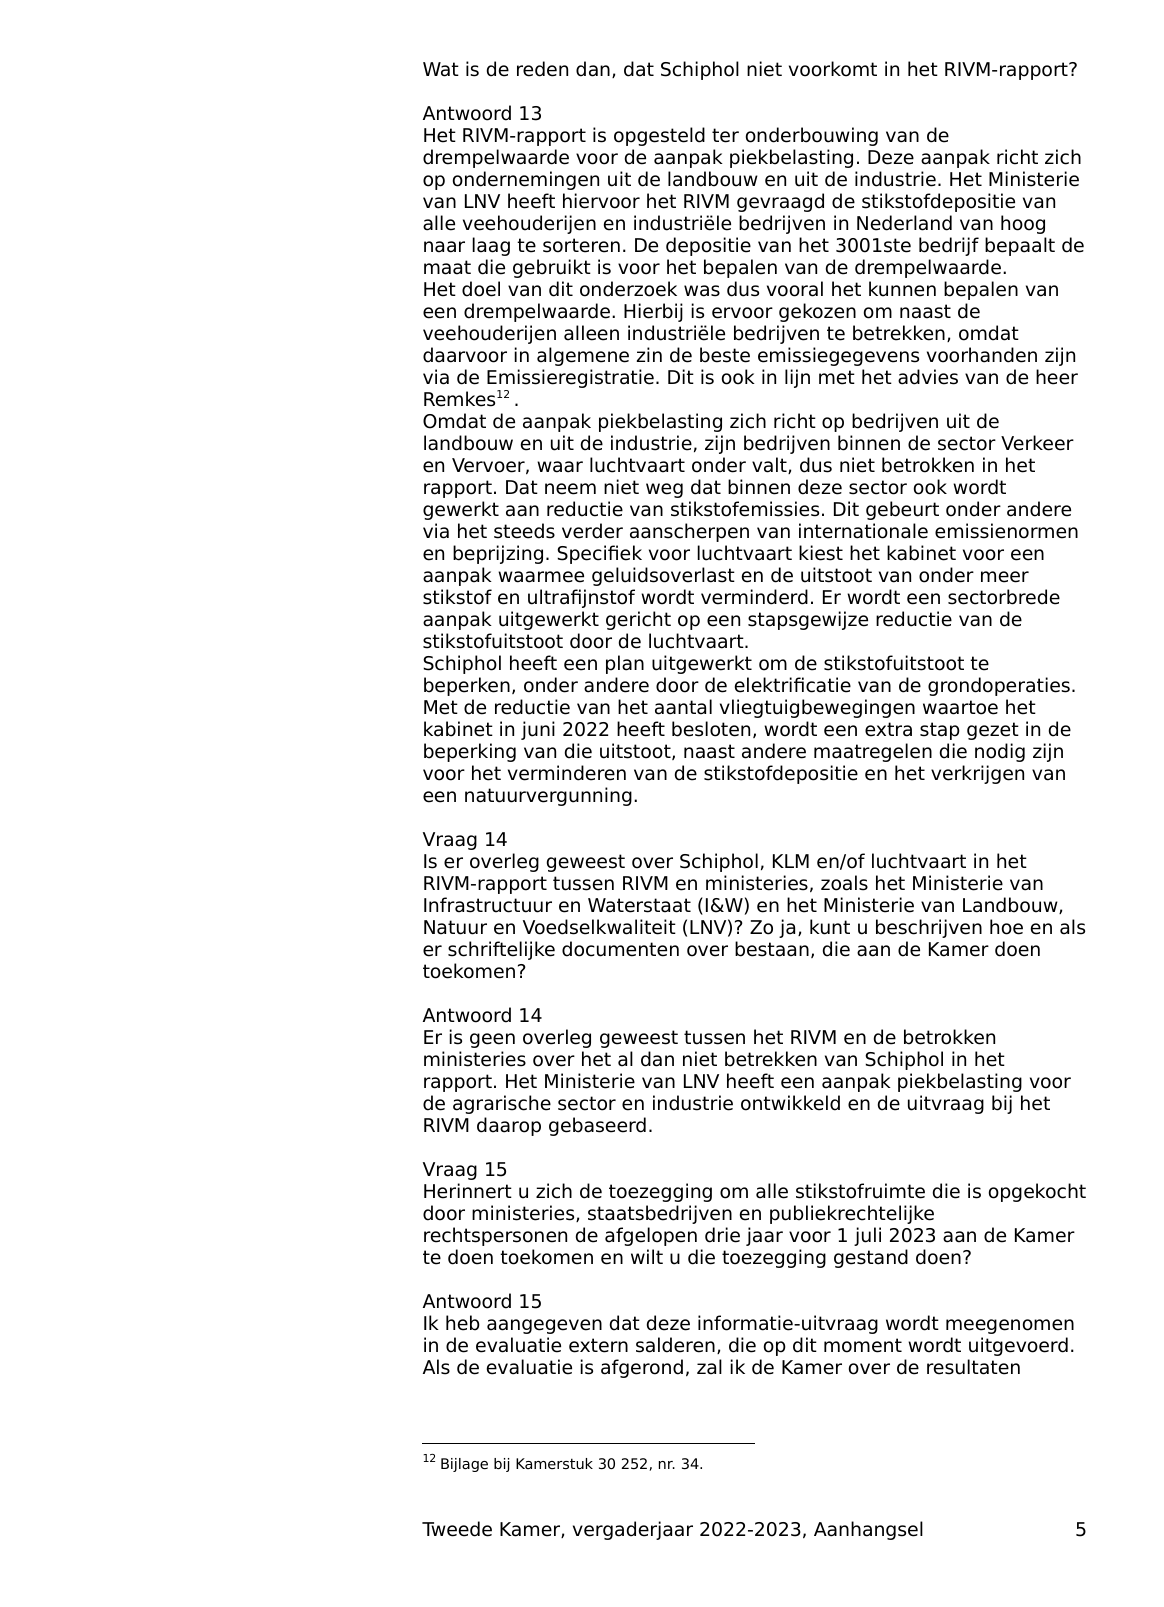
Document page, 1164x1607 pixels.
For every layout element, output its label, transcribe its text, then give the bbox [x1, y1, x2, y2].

text Is er overleg geweest over Schiphol, KLM en/of luchtvaart in het RIVM-rapport tussen RIVM en ministeries, zoals het Ministerie van Infrastructuur en Waterstaat (I&W) en het Ministerie van Landbouw, Natuur en Voedselkwaliteit (LNV)? Zo ja, kunt u beschrijven hoe en als er schriftelijke documenten over bestaan, die aan de Kamer doen toekomen? [422, 851, 1087, 983]
text Het doel van dit onderzoek was dus vooral het kunnen bepalen van een drempelwaarde. Hierbij is ervoor gekozen om naast de veehouderijen alleen industriële bedrijven te betrekken, omdat daarvoor in algemene zin de beste emissiegegevens voorhanden zijn via de Emissieregistratie. Dit is ook in lijn met het advies van de heer Remkes. [422, 279, 1087, 411]
text Antwoord 13 [422, 103, 1087, 125]
text Vraag 15 [422, 1159, 1087, 1181]
text Er is geen overleg geweest tussen het RIVM en de betrokken ministeries over het al dan niet betrekken van Schiphol in het rapport. Het Ministerie van LNV heeft een aanpak piekbelasting voor de agrarische sector en industrie ontwikkeld en de uitvraag bij het RIVM daarop gebaseerd. [422, 1027, 1087, 1137]
text Wat is de reden dan, dat Schiphol niet voorkomt in het RIVM-rapport? [422, 59, 1087, 81]
text Omdat de aanpak piekbelasting zich richt op bedrijven uit de landbouw en uit de industrie, zijn bedrijven binnen de sector Verkeer en Vervoer, waar luchtvaart onder valt, dus niet betrokken in het rapport. Dat neem niet weg dat binnen deze sector ook wordt gewerkt aan reductie van stikstofemissies. Dit gebeurt onder andere via het steeds verder aanscherpen van internationale emissienormen en beprijzing. Specifiek voor luchtvaart kiest het kabinet voor een aanpak waarmee geluidsoverlast en de uitstoot van onder meer stikstof en ultrafijnstof wordt verminderd. Er wordt een sectorbrede aanpak uitgewerkt gericht op een stapsgewijze reductie van de stikstofuitstoot door de luchtvaart. [422, 411, 1087, 653]
text Ik heb aangegeven dat deze informatie-uitvraag wordt meegenomen in de evaluatie extern salderen, die op dit moment wordt uitgevoerd. Als de evaluatie is afgerond, zal ik de Kamer over de resultaten [422, 1313, 1087, 1379]
text Herinnert u zich de toezegging om alle stikstofruimte die is opgekocht door ministeries, staatsbedrijven en publiekrechtelijke rechtspersonen de afgelopen drie jaar voor 1 juli 2023 aan de Kamer te doen toekomen en wilt u die toezegging gestand doen? [422, 1181, 1087, 1269]
text Bijlage bij Kamerstuk 30 252, nr. 34. [422, 1452, 1087, 1474]
text Vraag 14 [422, 829, 1087, 851]
text Het RIVM-rapport is opgesteld ter onderbouwing van de drempelwaarde voor de aanpak piekbelasting. Deze aanpak richt zich op ondernemingen uit de landbouw en uit de industrie. Het Ministerie van LNV heeft hiervoor het RIVM gevraagd de stikstofdepositie van alle veehouderijen en industriële bedrijven in Nederland van hoog naar laag te sorteren. De depositie van het 3001ste bedrijf bepaalt de maat die gebruikt is voor het bepalen van de drempelwaarde. [422, 125, 1087, 279]
text Antwoord 14 [422, 1005, 1087, 1027]
text Antwoord 15 [422, 1291, 1087, 1313]
text Schiphol heeft een plan uitgewerkt om de stikstofuitstoot te beperken, onder andere door de elektrificatie van de grondoperaties. Met de reductie van het aantal vliegtuigbewegingen waartoe het kabinet in juni 2022 heeft besloten, wordt een extra stap gezet in de beperking van die uitstoot, naast andere maatregelen die nodig zijn voor het verminderen van de stikstofdepositie en het verkrijgen van een natuurvergunning. [422, 653, 1087, 807]
